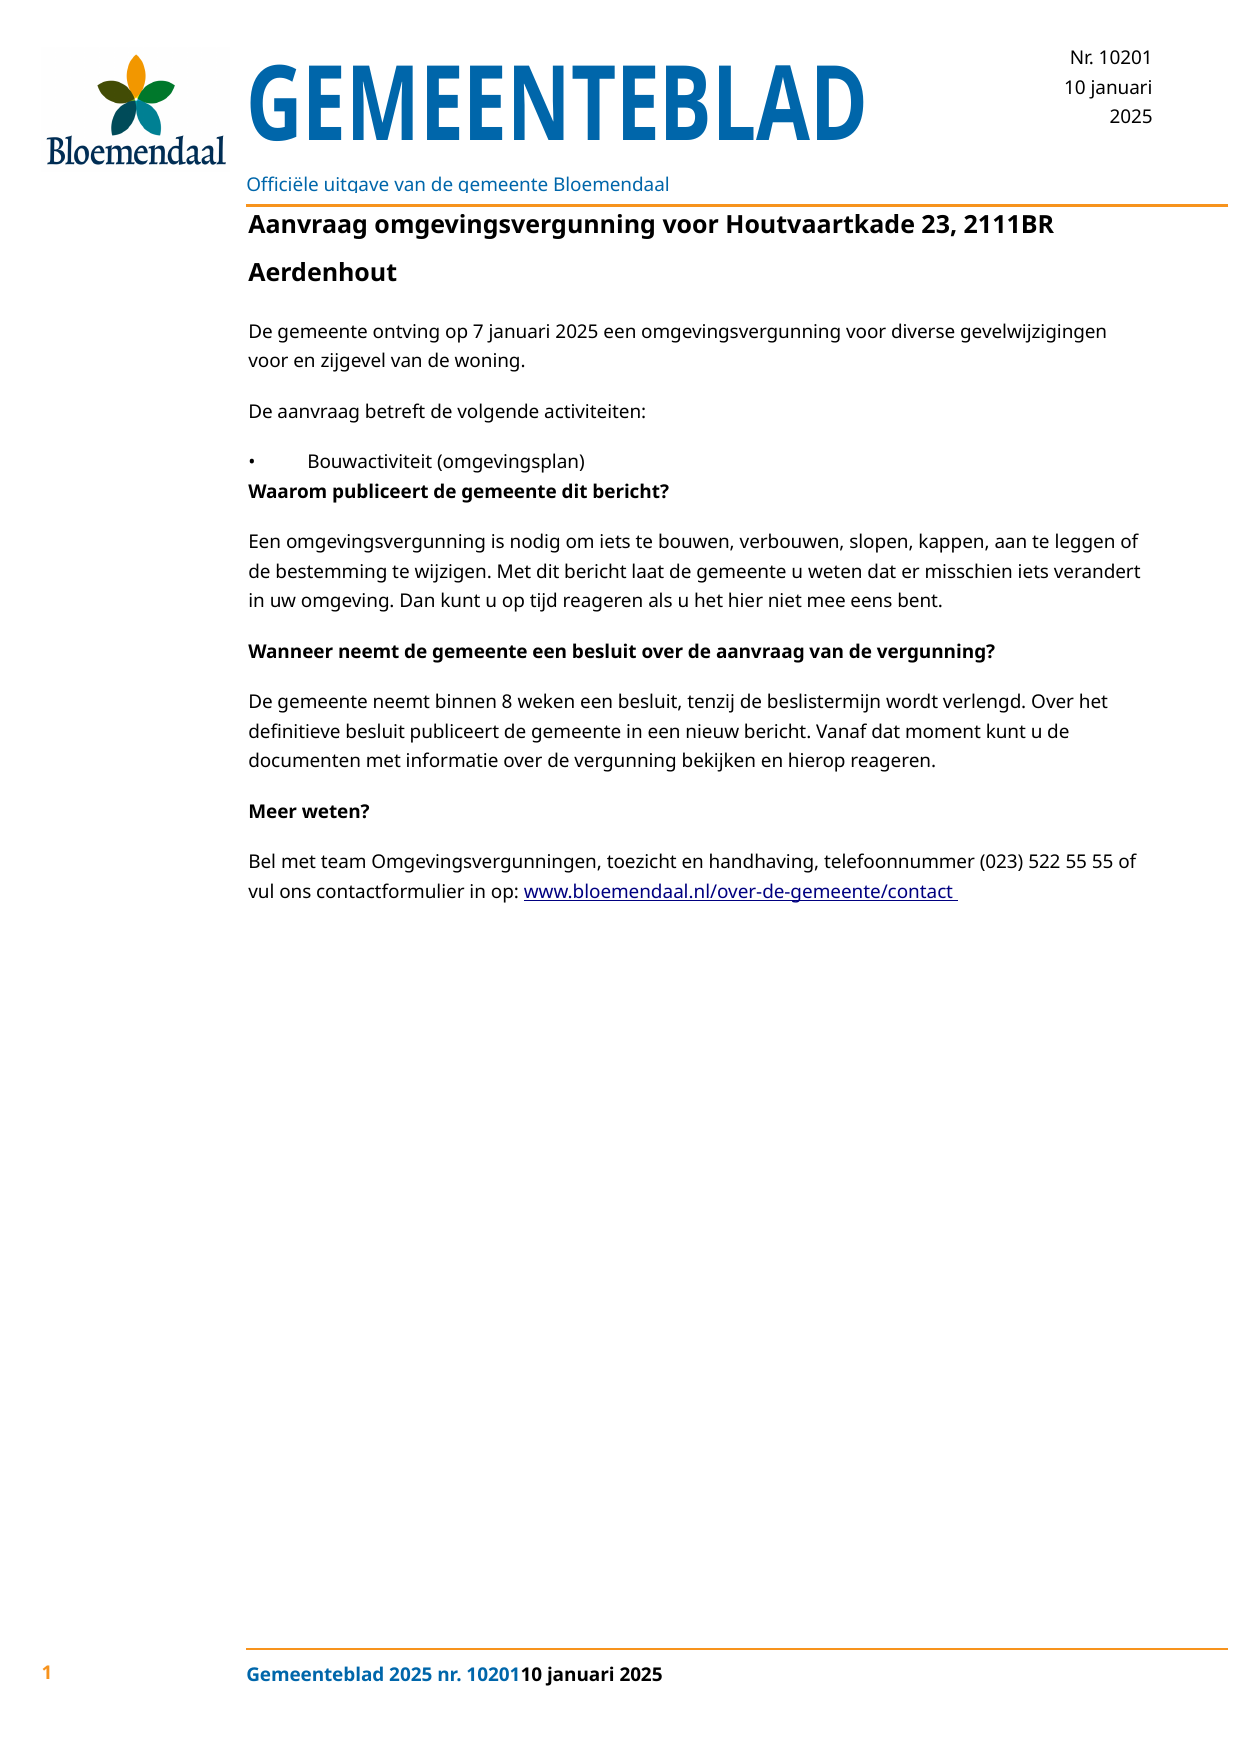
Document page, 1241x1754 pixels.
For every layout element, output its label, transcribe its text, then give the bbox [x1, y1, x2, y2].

text Waarom publiceert de gemeente dit bericht? [248, 478, 1152, 504]
text Wanneer neemt de gemeente een besluit over de aanvraag van de vergunning? [248, 638, 1152, 664]
text Meer weten? [248, 798, 1152, 824]
list Bouwactiviteit (omgevingsplan) [248, 448, 1152, 474]
text Een omgevingsvergunning is nodig om iets te bouwen, verbouwen, slopen, kappen, aan te leggen of de bestemming te wijzigen. Met dit bericht laat de gemeente u weten dat er misschien iets verandert in uw omgeving. Dan kunt u op tijd reageren als u het hier niet mee eens bent. [248, 528, 1152, 613]
text De gemeente neemt binnen 8 weken een besluit, tenzij de beslistermijn wordt verlengd. Over het definitieve besluit publiceert de gemeente in een nieuw bericht. Vanaf dat moment kunt u de documenten met informatie over de vergunning bekijken en hierop reageren. [248, 688, 1152, 773]
text De aanvraag betreft de volgende activiteiten: [248, 398, 1152, 424]
text De gemeente ontving op 7 januari 2025 een omgevingsvergunning voor diverse gevelwijzigingen voor en zijgevel van de woning. [248, 318, 1152, 373]
text Bel met team Omgevingsvergunningen, toezicht en handhaving, telefoonnummer (023) 522 55 55 of vul ons contactformulier in op: www.bloemendaal.nl/over-de-gemeente/contact [248, 848, 1152, 904]
picture [41, 47, 231, 172]
text Aanvraag omgevingsvergunning voor Houtvaartkade 23, 2111BR Aerdenhout [248, 207, 1152, 288]
